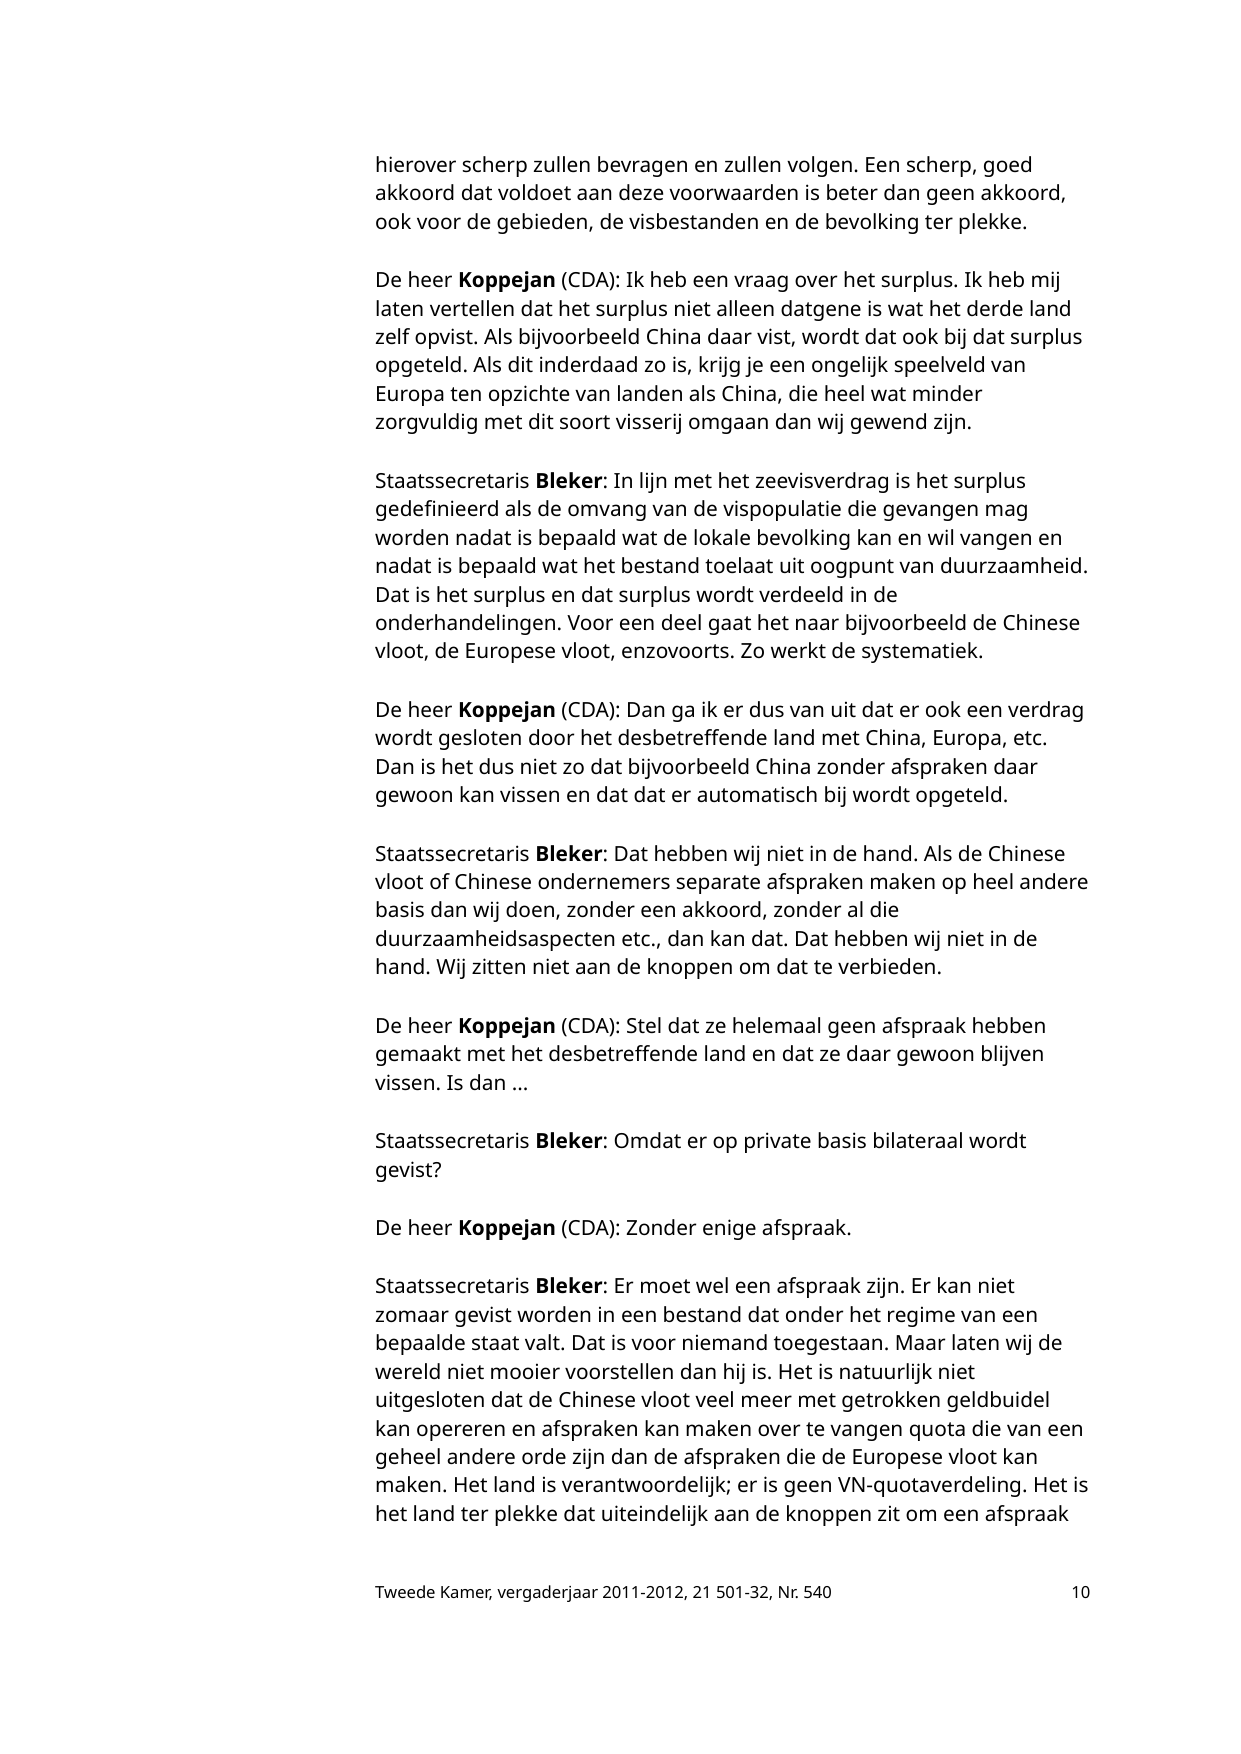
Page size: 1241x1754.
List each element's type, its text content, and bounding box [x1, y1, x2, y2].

text Staatssecretaris Bleker: Dat hebben wij niet in de hand. Als de Chinese vloot of Chinese ondernemers separate afspraken maken op heel andere basis dan wij doen, zonder een akkoord, zonder al die duurzaamheidsaspecten etc., dan kan dat. Dat hebben wij niet in de hand. Wij zitten niet aan de knoppen om dat te verbieden. [375, 839, 1090, 981]
text De heer Koppejan (CDA): Stel dat ze helemaal geen afspraak hebben gemaakt met het desbetreffende land en dat ze daar gewoon blijven vissen. Is dan ... [375, 1011, 1090, 1096]
text hierover scherp zullen bevragen en zullen volgen. Een scherp, goed akkoord dat voldoet aan deze voorwaarden is beter dan geen akkoord, ook voor de gebieden, de visbestanden en de bevolking ter plekke. [375, 150, 1090, 235]
text Staatssecretaris Bleker: Er moet wel een afspraak zijn. Er kan niet zomaar gevist worden in een bestand dat onder het regime van een bepaalde staat valt. Dat is voor niemand toegestaan. Maar laten wij de wereld niet mooier voorstellen dan hij is. Het is natuurlijk niet uitgesloten dat de Chinese vloot veel meer met getrokken geldbuidel kan opereren en afspraken kan maken over te vangen quota die van een geheel andere orde zijn dan de afspraken die de Europese vloot kan maken. Het land is verantwoordelijk; er is geen VN-quotaverdeling. Het is het land ter plekke dat uiteindelijk aan de knoppen zit om een afspraak [375, 1272, 1090, 1527]
text Staatssecretaris Bleker: Omdat er op private basis bilateraal wordt gevist? [375, 1126, 1090, 1183]
text De heer Koppejan (CDA): Ik heb een vraag over het surplus. Ik heb mij laten vertellen dat het surplus niet alleen datgene is wat het derde land zelf opvist. Als bijvoorbeeld China daar vist, wordt dat ook bij dat surplus opgeteld. Als dit inderdaad zo is, krijg je een ongelijk speelveld van Europa ten opzichte van landen als China, die heel wat minder zorgvuldig met dit soort visserij omgaan dan wij gewend zijn. [375, 265, 1090, 436]
text Staatssecretaris Bleker: In lijn met het zeevisverdrag is het surplus gedefinieerd als de omvang van de vispopulatie die gevangen mag worden nadat is bepaald wat de lokale bevolking kan en wil vangen en nadat is bepaald wat het bestand toelaat uit oogpunt van duurzaamheid. Dat is het surplus en dat surplus wordt verdeeld in de onderhandelingen. Voor een deel gaat het naar bijvoorbeeld de Chinese vloot, de Europese vloot, enzovoorts. Zo werkt de systematiek. [375, 466, 1090, 665]
text De heer Koppejan (CDA): Dan ga ik er dus van uit dat er ook een verdrag wordt gesloten door het desbetreffende land met China, Europa, etc. Dan is het dus niet zo dat bijvoorbeeld China zonder afspraken daar gewoon kan vissen en dat dat er automatisch bij wordt opgeteld. [375, 695, 1090, 809]
text De heer Koppejan (CDA): Zonder enige afspraak. [375, 1213, 1090, 1242]
